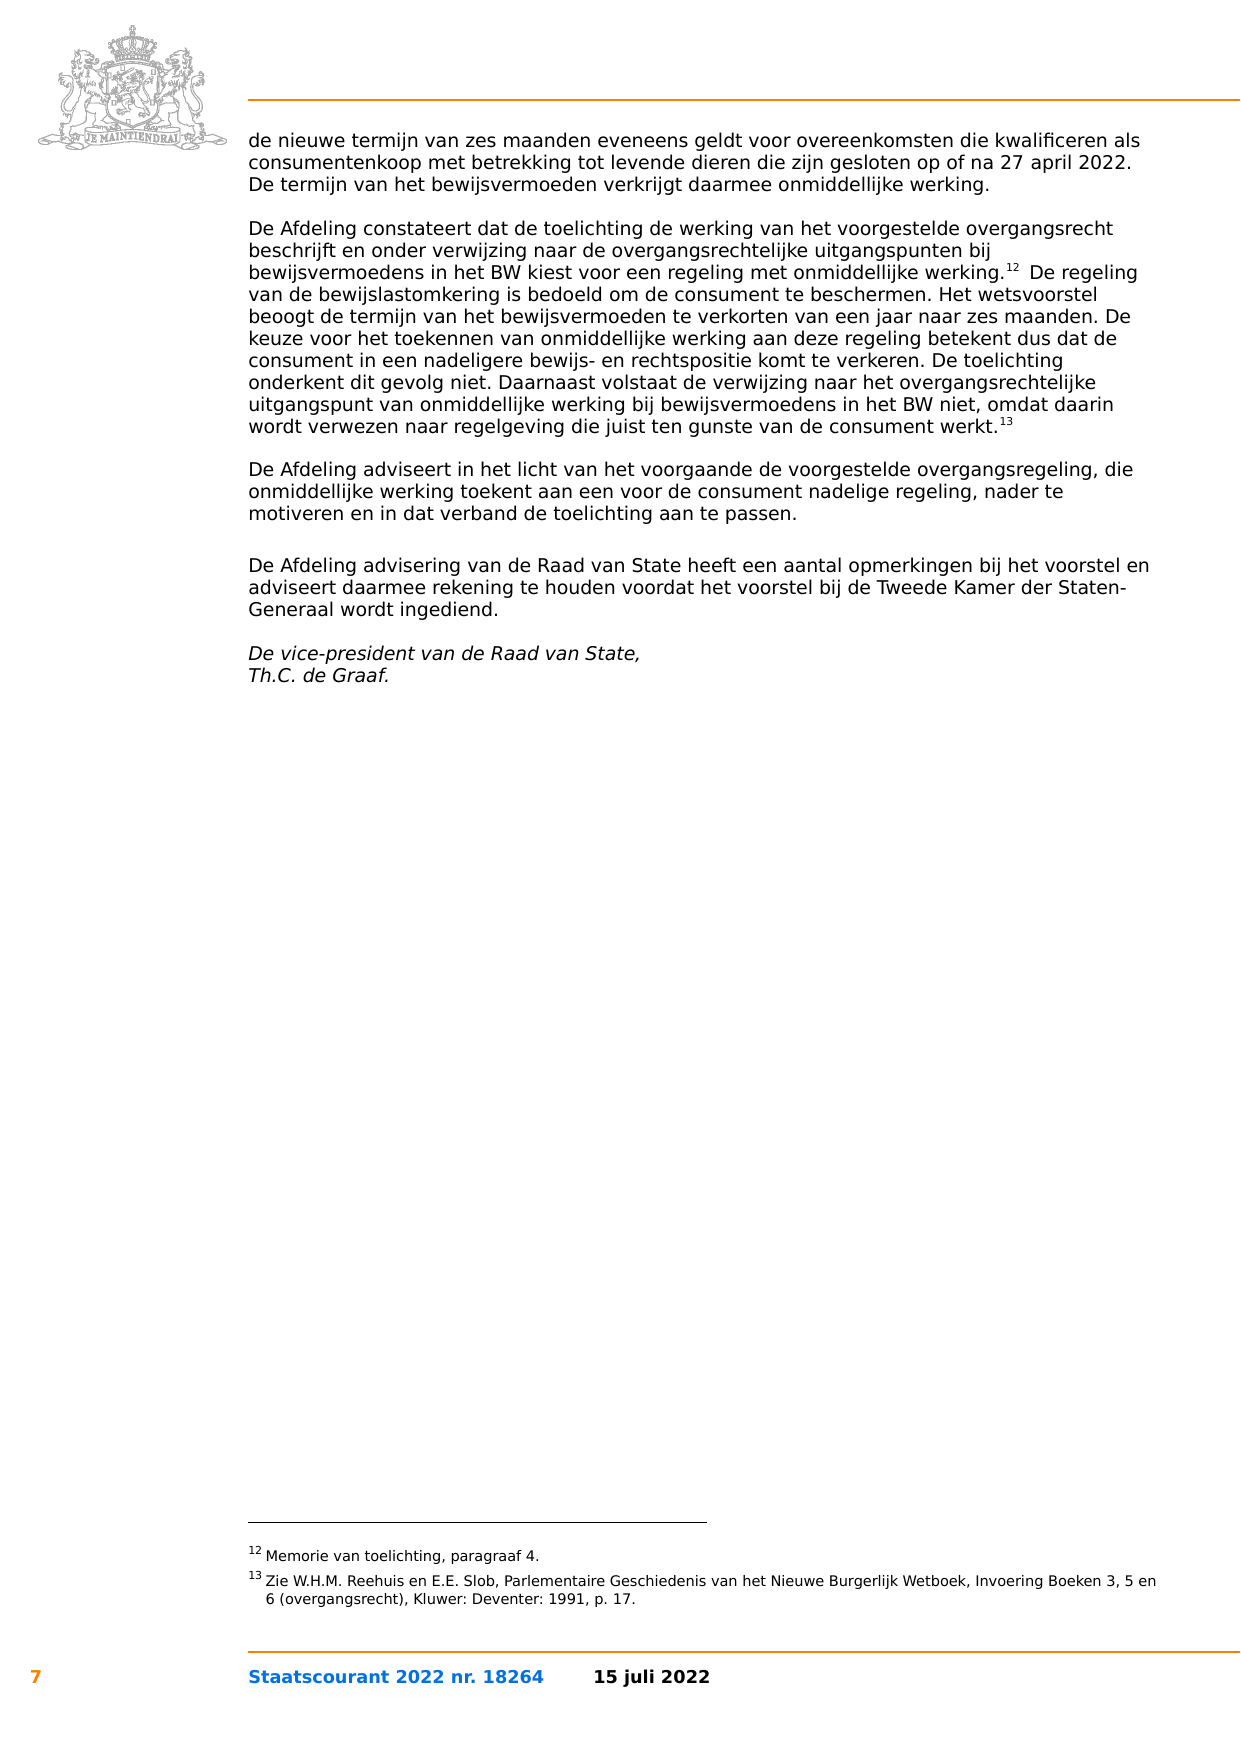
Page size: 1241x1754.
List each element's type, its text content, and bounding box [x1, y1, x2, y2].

picture [38, 25, 227, 150]
text Memorie van toelichting, paragraaf 4. [248, 1544, 1163, 1566]
text De vice-president van de Raad van State, Th.C. de Graaf. [248, 643, 1163, 687]
text De Afdeling constateert dat de toelichting de werking van het voorgestelde overgangsrecht beschrijft en onder verwijzing naar de overgangsrechtelijke uitgangspunten bij bewijsvermoedens in het BW kiest voor een regeling met onmiddellijke werking. De regeling van de bewijslastomkering is bedoeld om de consument te beschermen. Het wetsvoorstel beoogt de termijn van het bewijsvermoeden te verkorten van een jaar naar zes maanden. De keuze voor het toekennen van onmiddellijke werking aan deze regeling betekent dus dat de consument in een nadeligere bewijs- en rechtspositie komt te verkeren. De toelichting onderkent dit gevolg niet. Daarnaast volstaat de verwijzing naar het overgangsrechtelijke uitgangspunt van onmiddellijke werking bij bewijsvermoedens in het BW niet, omdat daarin wordt verwezen naar regelgeving die juist ten gunste van de consument werkt. [248, 218, 1163, 437]
text De Afdeling advisering van de Raad van State heeft een aantal opmerkingen bij het voorstel en adviseert daarmee rekening te houden voordat het voorstel bij de Tweede Kamer der Staten-Generaal wordt ingediend. [248, 555, 1163, 621]
text de nieuwe termijn van zes maanden eveneens geldt voor overeenkomsten die kwalificeren als consumentenkoop met betrekking tot levende dieren die zijn gesloten op of na 27 april 2022. De termijn van het bewijsvermoeden verkrijgt daarmee onmiddellijke werking. [248, 130, 1163, 196]
text De Afdeling adviseert in het licht van het voorgaande de voorgestelde overgangsregeling, die onmiddellijke werking toekent aan een voor de consument nadelige regeling, nader te motiveren en in dat verband de toelichting aan te passen. [248, 459, 1163, 525]
text Zie W.H.M. Reehuis en E.E. Slob, Parlementaire Geschiedenis van het Nieuwe Burgerlijk Wetboek, Invoering Boeken 3, 5 en 6 (overgangsrecht), Kluwer: Deventer: 1991, p. 17. [248, 1569, 1163, 1608]
